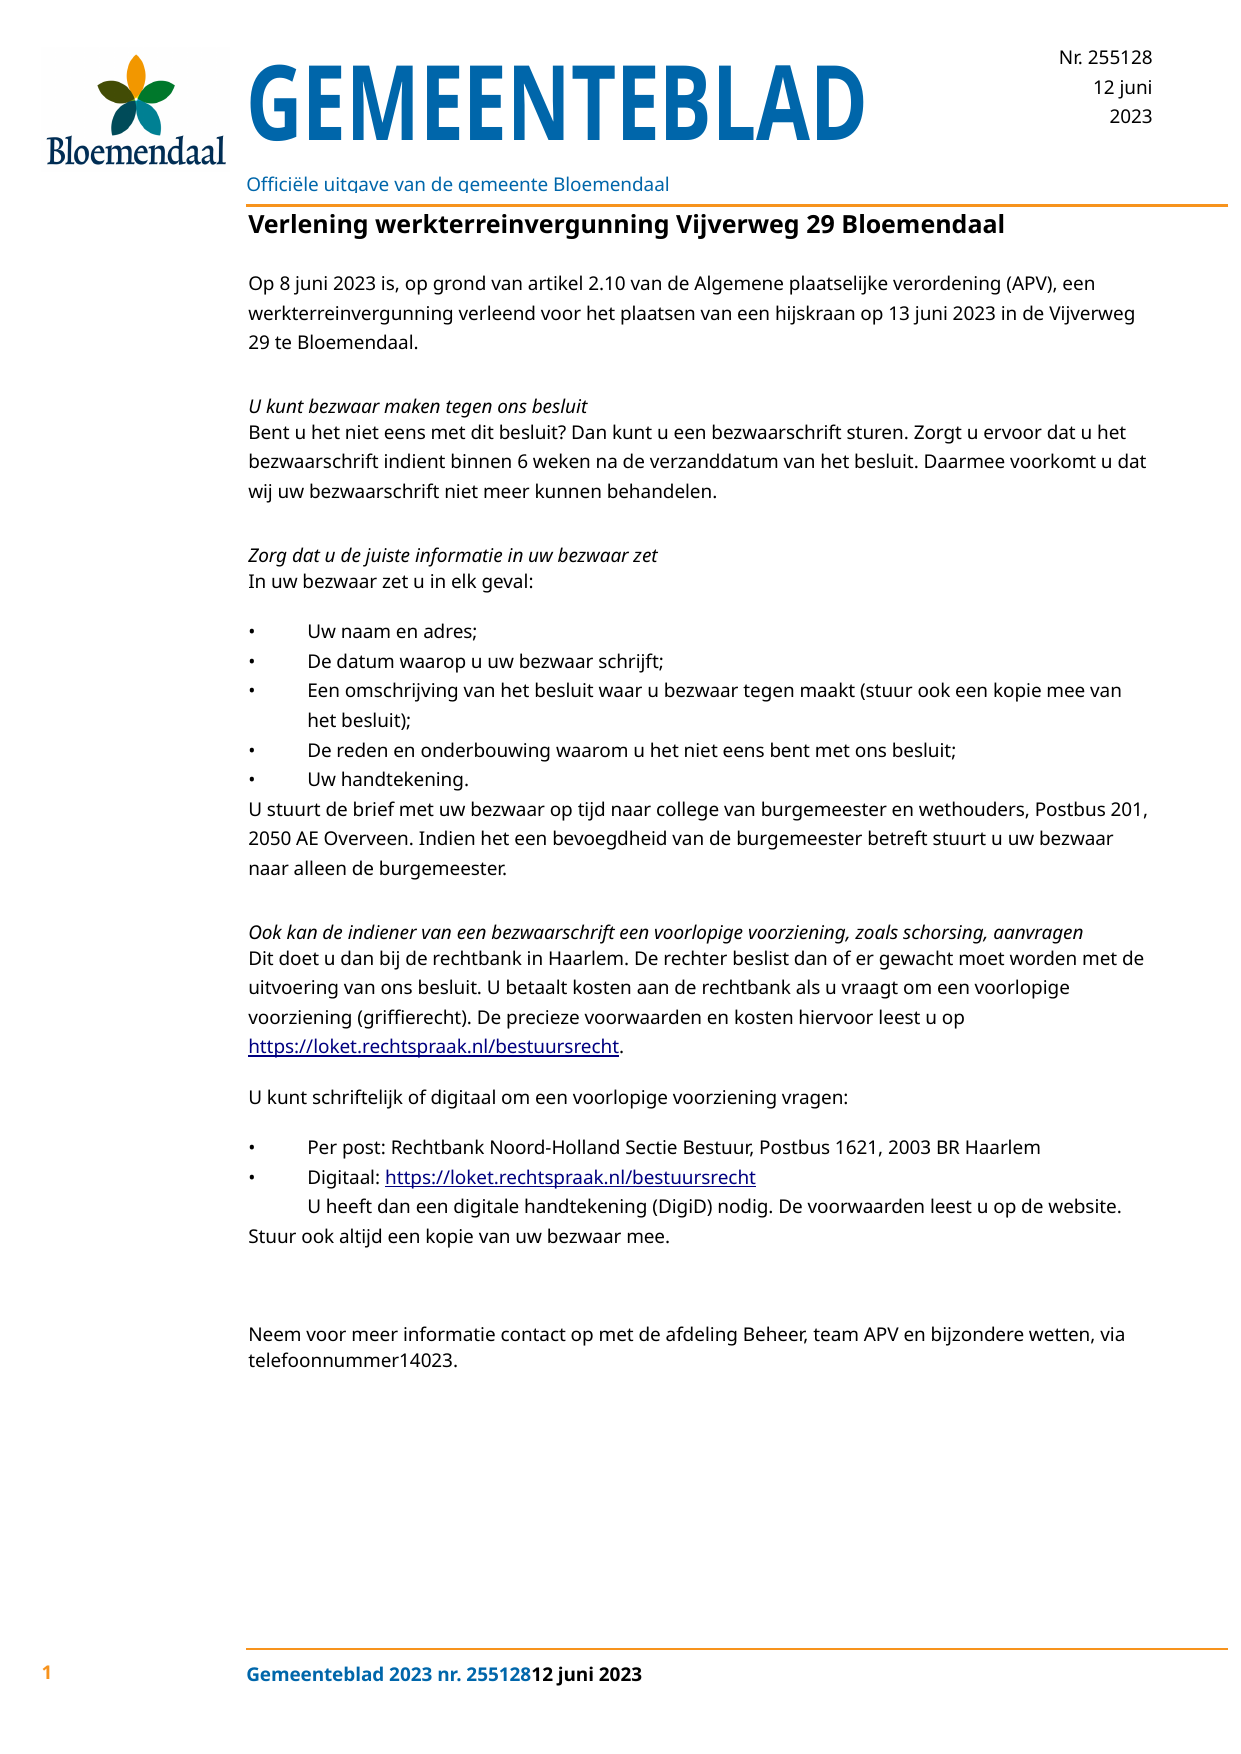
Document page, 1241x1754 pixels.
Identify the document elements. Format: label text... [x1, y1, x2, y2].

picture [41, 47, 231, 172]
text U kunt schriftelijk of digitaal om een voorlopige voorziening vragen: [248, 1084, 1152, 1110]
text Bent u het niet eens met dit besluit? Dan kunt u een bezwaarschrift sturen. Zorgt u ervoor dat u het bezwaarschrift indient binnen 6 weken na de verzanddatum van het besluit. Daarmee voorkomt u dat wij uw bezwaarschrift niet meer kunnen behandelen. [248, 419, 1152, 504]
list Een omschrijving van het besluit waar u bezwaar tegen maakt (stuur ook een kopie mee van het besluit); [248, 678, 1152, 733]
text Op 8 juni 2023 is, op grond van artikel 2.10 van de Algemene plaatselijke verordening (APV), een werkterreinvergunning verleend voor het plaatsen van een hijskraan op 13 juni 2023 in de Vijverweg 29 te Bloemendaal. [248, 270, 1152, 355]
text U kunt bezwaar maken tegen ons besluit [248, 393, 1152, 419]
text Neem voor meer informatie contact op met de afdeling Beheer, team APV en bijzondere wetten, via telefoonnummer14023. [248, 1321, 1152, 1373]
list U heeft dan een digitale handtekening (DigiD) nodig. De voorwaarden leest u op de website. [248, 1193, 1152, 1219]
list Uw naam en adres; [248, 618, 1152, 644]
text U stuurt de brief met uw bezwaar op tijd naar college van burgemeester en wethouders, Postbus 201, 2050 AE Overveen. Indien het een bevoegdheid van de burgemeester betreft stuurt u uw bezwaar naar alleen de burgemeester. [248, 796, 1152, 881]
text Stuur ook altijd een kopie van uw bezwaar mee. [248, 1223, 1152, 1249]
text In uw bezwaar zet u in elk geval: [248, 568, 1152, 594]
text Ook kan de indiener van een bezwaarschrift een voorlopige voorziening, zoals schorsing, aanvragen [248, 919, 1152, 945]
list De reden en onderbouwing waarom u het niet eens bent met ons besluit; [248, 737, 1152, 762]
text Zorg dat u de juiste informatie in uw bezwaar zet [248, 542, 1152, 568]
text Verlening werkterreinvergunning Vijverweg 29 Bloemendaal [248, 207, 1152, 241]
list Uw handtekening. [248, 766, 1152, 792]
text Dit doet u dan bij de rechtbank in Haarlem. De rechter beslist dan of er gewacht moet worden met de uitvoering van ons besluit. U betaalt kosten aan de rechtbank als u vraagt om een voorlopige voorziening (griffierecht). De precieze voorwaarden en kosten hiervoor leest u op https://loket.rechtspraak.nl/bestuursrecht. [248, 945, 1152, 1059]
list De datum waarop u uw bezwaar schrijft; [248, 648, 1152, 674]
list Per post: Rechtbank Noord-Holland Sectie Bestuur, Postbus 1621, 2003 BR Haarlem [248, 1134, 1152, 1160]
list Digitaal: https://loket.rechtspraak.nl/bestuursrecht [248, 1164, 1152, 1190]
